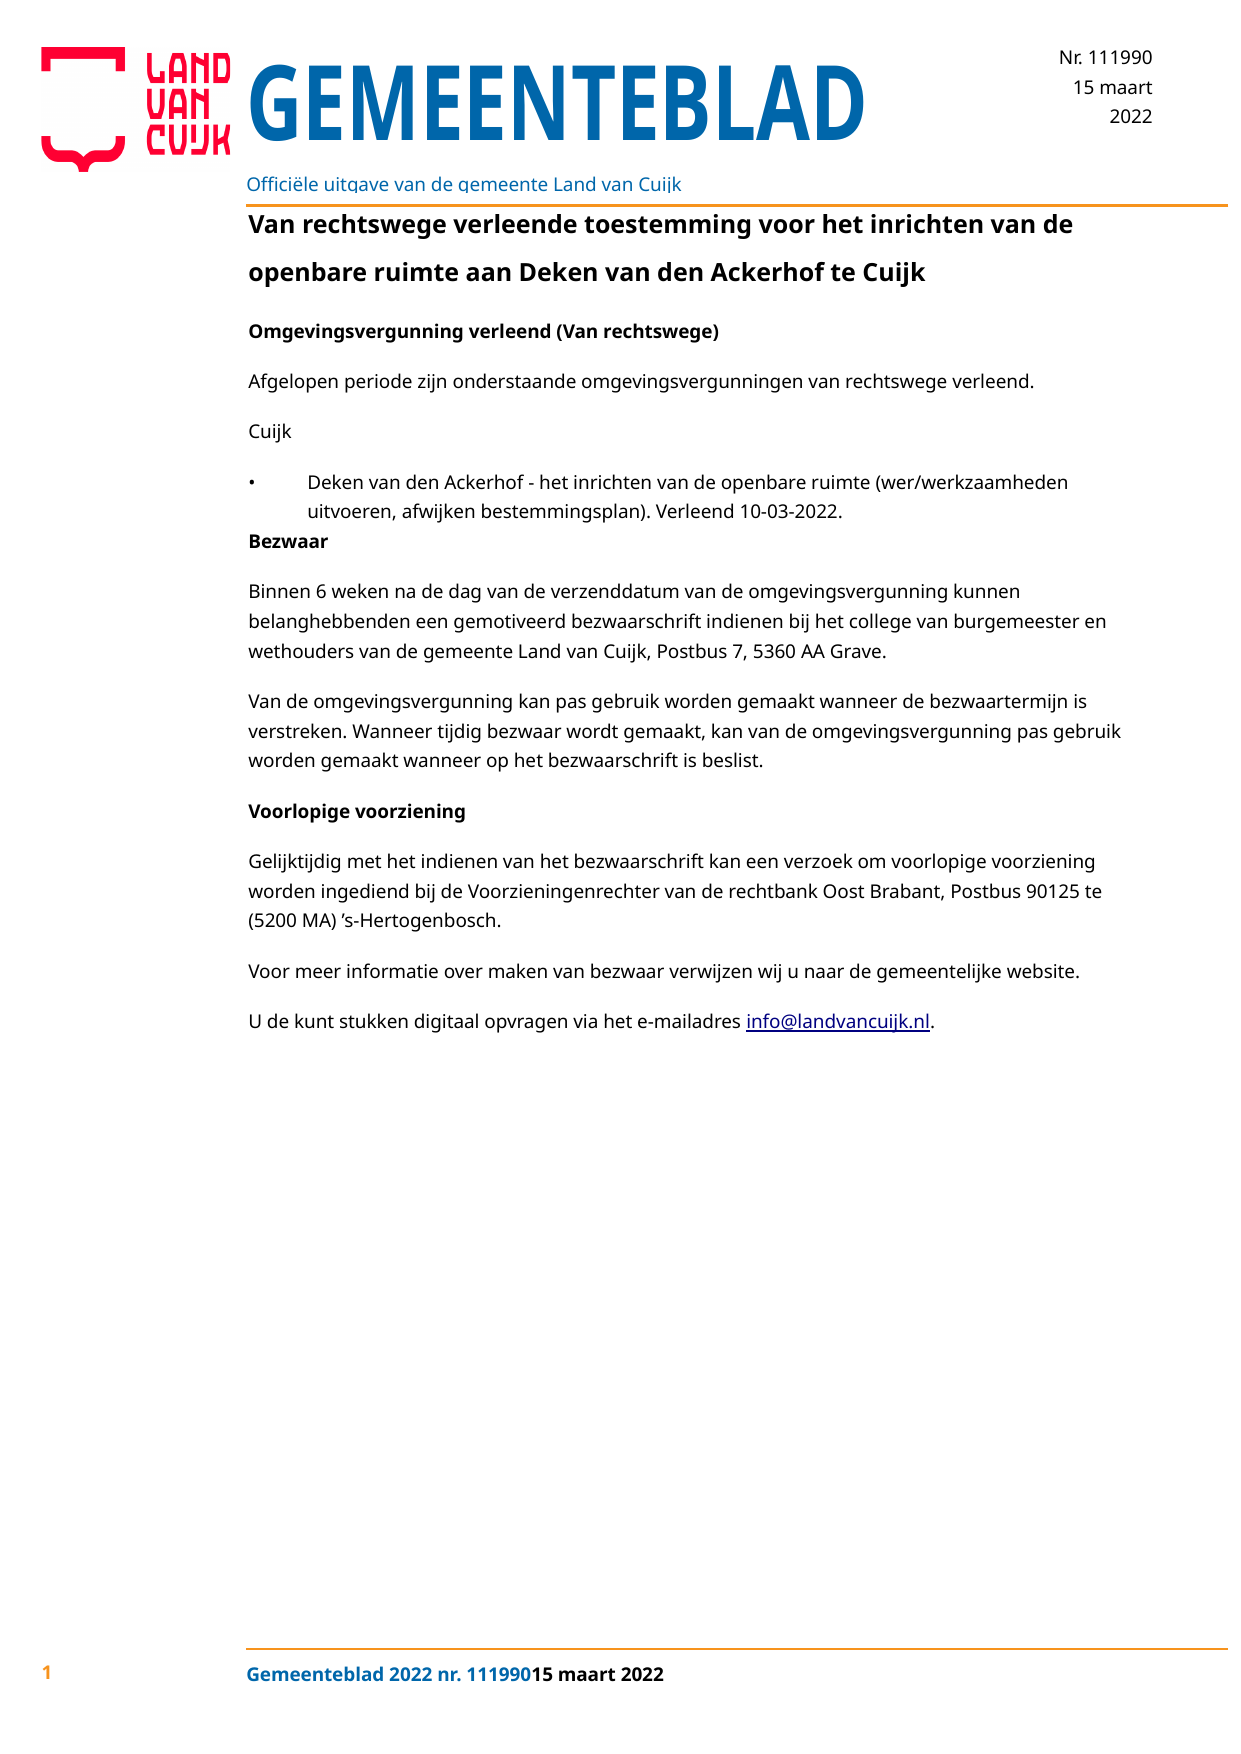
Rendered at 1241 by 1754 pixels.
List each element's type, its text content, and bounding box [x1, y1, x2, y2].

text Gelijktijdig met het indienen van het bezwaarschrift kan een verzoek om voorlopige voorziening worden ingediend bij de Voorzieningenrechter van de rechtbank Oost Brabant, Postbus 90125 te (5200 MA) ’s-Hertogenbosch. [248, 848, 1152, 933]
text U de kunt stukken digitaal opvragen via het e-mailadres info@landvancuijk.nl. [248, 1008, 1152, 1034]
text Bezwaar [248, 528, 1152, 554]
text Afgelopen periode zijn onderstaande omgevingsvergunningen van rechtswege verleend. [248, 368, 1152, 394]
text Voor meer informatie over maken van bezwaar verwijzen wij u naar de gemeentelijke website. [248, 958, 1152, 984]
list Deken van den Ackerhof - het inrichten van de openbare ruimte (wer/werkzaamheden uitvoeren, afwijken bestemmingsplan). Verleend 10-03-2022. [248, 469, 1152, 524]
text Omgevingsvergunning verleend (Van rechtswege) [248, 318, 1152, 344]
text Voorlopige voorziening [248, 798, 1152, 824]
text Binnen 6 weken na de dag van de verzenddatum van de omgevingsvergunning kunnen belanghebbenden een gemotiveerd bezwaarschrift indienen bij het college van burgemeester en wethouders van de gemeente Land van Cuijk, Postbus 7, 5360 AA Grave. [248, 579, 1152, 664]
text Van rechtswege verleende toestemming voor het inrichten van de openbare ruimte aan Deken van den Ackerhof te Cuijk [248, 207, 1152, 288]
picture [41, 47, 231, 172]
text Cuijk [248, 419, 1152, 444]
text Van de omgevingsvergunning kan pas gebruik worden gemaakt wanneer de bezwaartermijn is verstreken. Wanneer tijdig bezwaar wordt gemaakt, kan van de omgevingsvergunning pas gebruik worden gemaakt wanneer op het bezwaarschrift is beslist. [248, 688, 1152, 773]
